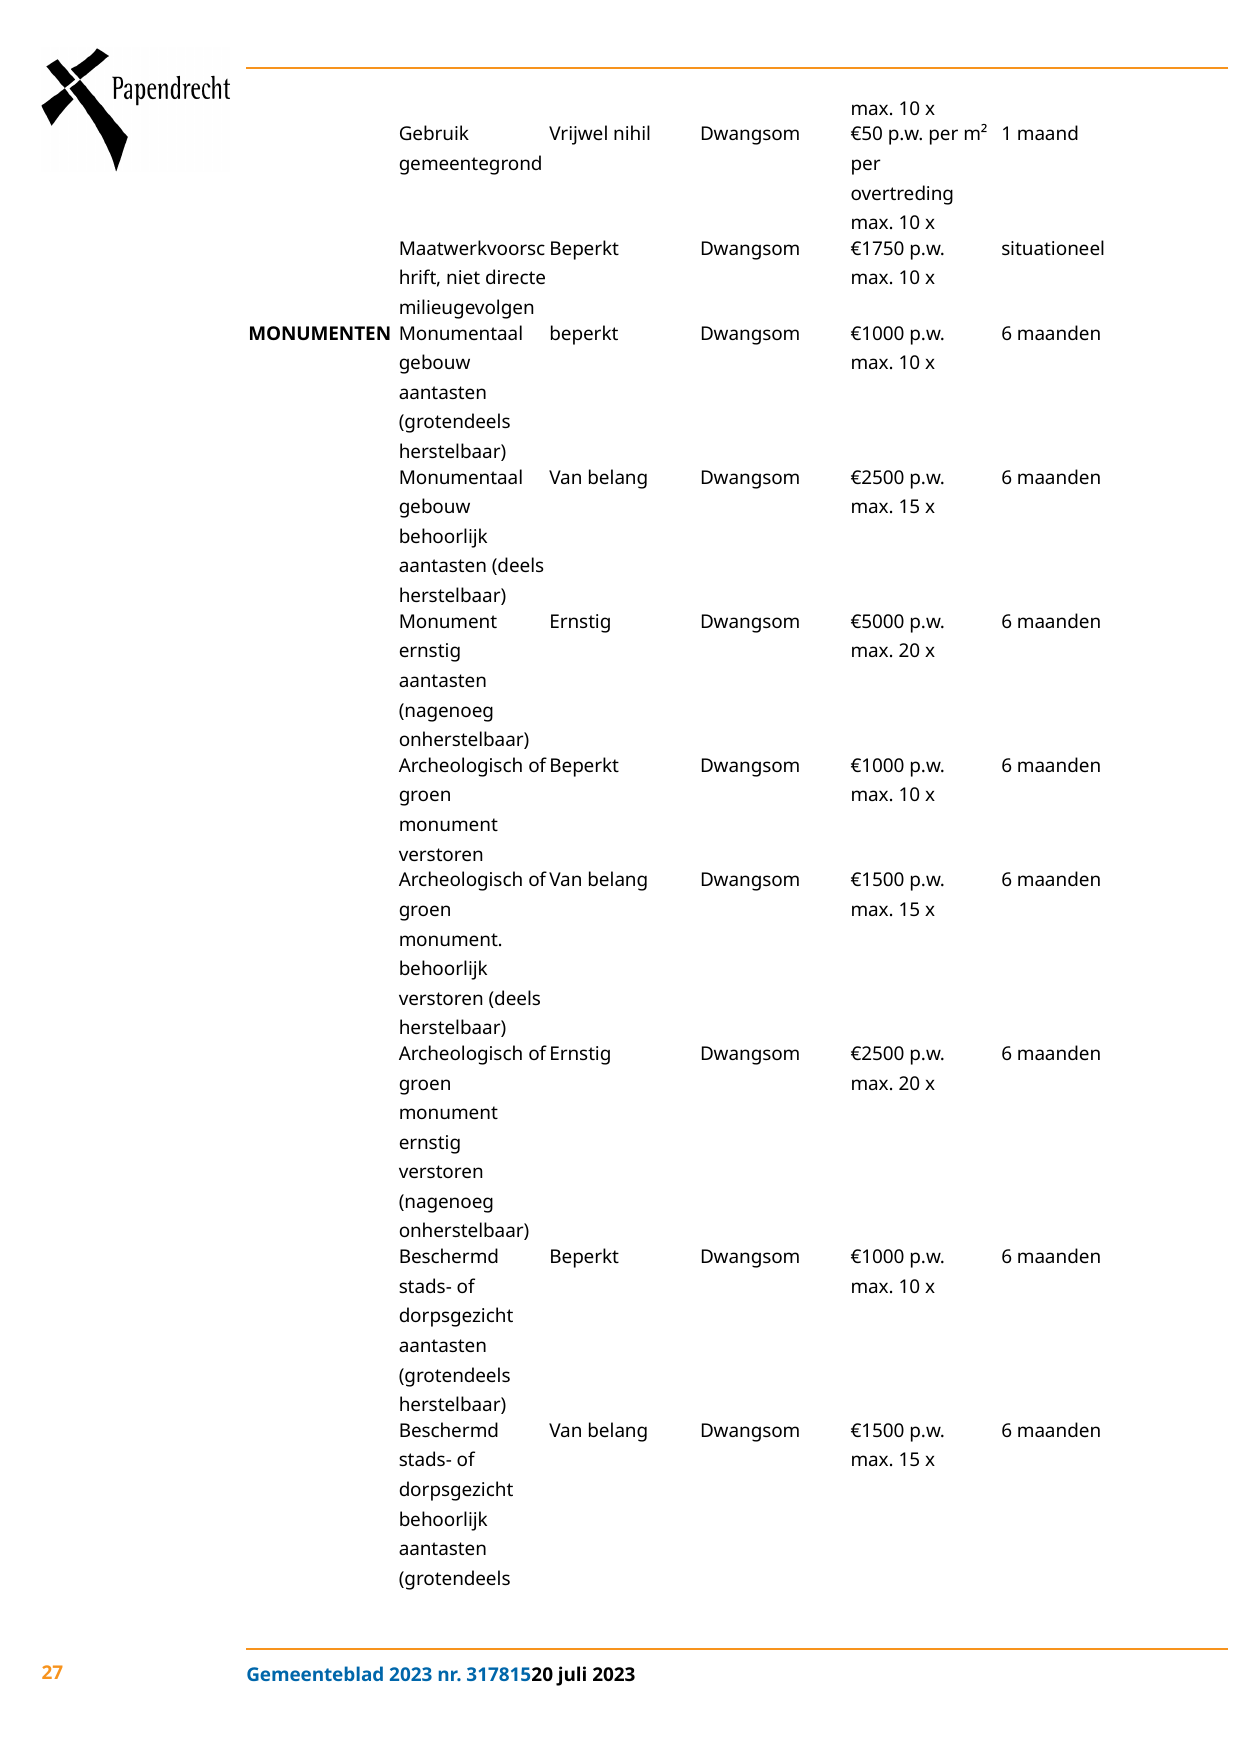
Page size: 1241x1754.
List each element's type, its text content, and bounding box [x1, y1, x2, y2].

table_cell Vrijwel nihil [549, 121, 700, 235]
table_cell Archeologisch of groen monument. behoorlijk verstoren (deels herstelbaar) [399, 867, 549, 1040]
table_cell Van belang [549, 464, 700, 608]
table_cell 6 maanden [1001, 1244, 1152, 1417]
table_cell beperkt [549, 320, 700, 464]
table_cell Monument ernstig aantasten (nagenoeg onherstelbaar) [399, 608, 549, 752]
table_cell Ernstig [549, 1040, 700, 1243]
table_cell Gebruik gemeentegrond [399, 121, 549, 235]
table_cell Dwangsom [700, 1417, 850, 1591]
table_cell €1000 p.w. max. 10 x [850, 752, 1001, 867]
table_cell Archeologisch of groen monument ernstig verstoren (nagenoeg onherstelbaar) [399, 1040, 549, 1243]
table_cell Ernstig [549, 608, 700, 752]
table_cell Monumentaal gebouw aantasten (grotendeels herstelbaar) [399, 320, 549, 464]
table_cell 6 maanden [1001, 752, 1152, 867]
picture [41, 47, 231, 172]
table_cell €1000 p.w. max. 10 x [850, 1244, 1001, 1417]
table_cell €1500 p.w. max. 15 x [850, 867, 1001, 1040]
table_cell Dwangsom [700, 464, 850, 608]
table_cell 6 maanden [1001, 1417, 1152, 1591]
table_cell [1001, 95, 1152, 121]
table_cell Dwangsom [700, 1244, 850, 1417]
table_cell Dwangsom [700, 121, 850, 235]
table_cell Beperkt [549, 752, 700, 867]
table_cell €5000 p.w. max. 20 x [850, 608, 1001, 752]
table_cell [700, 95, 850, 121]
table_cell €1500 p.w. max. 15 x [850, 1417, 1001, 1591]
table_cell Beschermd stads- of dorpsgezicht aantasten (grotendeels herstelbaar) [399, 1244, 549, 1417]
table_cell Van belang [549, 1417, 700, 1591]
table_cell situationeel [1001, 235, 1152, 320]
table_cell [399, 95, 549, 121]
table_cell Beschermd stads- of dorpsgezicht behoorlijk aantasten (grotendeels [399, 1417, 549, 1591]
table_cell €1750 p.w. max. 10 x [850, 235, 1001, 320]
table_cell Dwangsom [700, 608, 850, 752]
table_cell Monumentaal gebouw behoorlijk aantasten (deels herstelbaar) [399, 464, 549, 608]
table_cell 6 maanden [1001, 464, 1152, 608]
table_cell Archeologisch of groen monument verstoren [399, 752, 549, 867]
table_cell 6 maanden [1001, 1040, 1152, 1243]
table_cell 6 maanden [1001, 320, 1152, 464]
table_cell Dwangsom [700, 867, 850, 1040]
table_cell €1000 p.w. max. 10 x [850, 320, 1001, 464]
table_cell €2500 p.w. max. 20 x [850, 1040, 1001, 1243]
table_cell Beperkt [549, 235, 700, 320]
table_cell Dwangsom [700, 1040, 850, 1243]
table_cell Dwangsom [700, 235, 850, 320]
table_cell €2500 p.w. max. 15 x [850, 464, 1001, 608]
table_cell 6 maanden [1001, 608, 1152, 752]
table_header [248, 95, 398, 320]
table_cell Dwangsom [700, 752, 850, 867]
table_cell Van belang [549, 867, 700, 1040]
table_cell Maatwerkvoorschrift, niet directe milieugevolgen [399, 235, 549, 320]
table_cell MONUMENTEN [248, 320, 398, 1591]
table_cell 1 maand [1001, 121, 1152, 235]
table_cell [549, 95, 700, 121]
table_cell Dwangsom [700, 320, 850, 464]
table_cell max. 10 x [850, 95, 1001, 121]
table_cell Beperkt [549, 1244, 700, 1417]
table_cell 6 maanden [1001, 867, 1152, 1040]
table_cell €50 p.w. per m² per overtreding max. 10 x [850, 121, 1001, 235]
